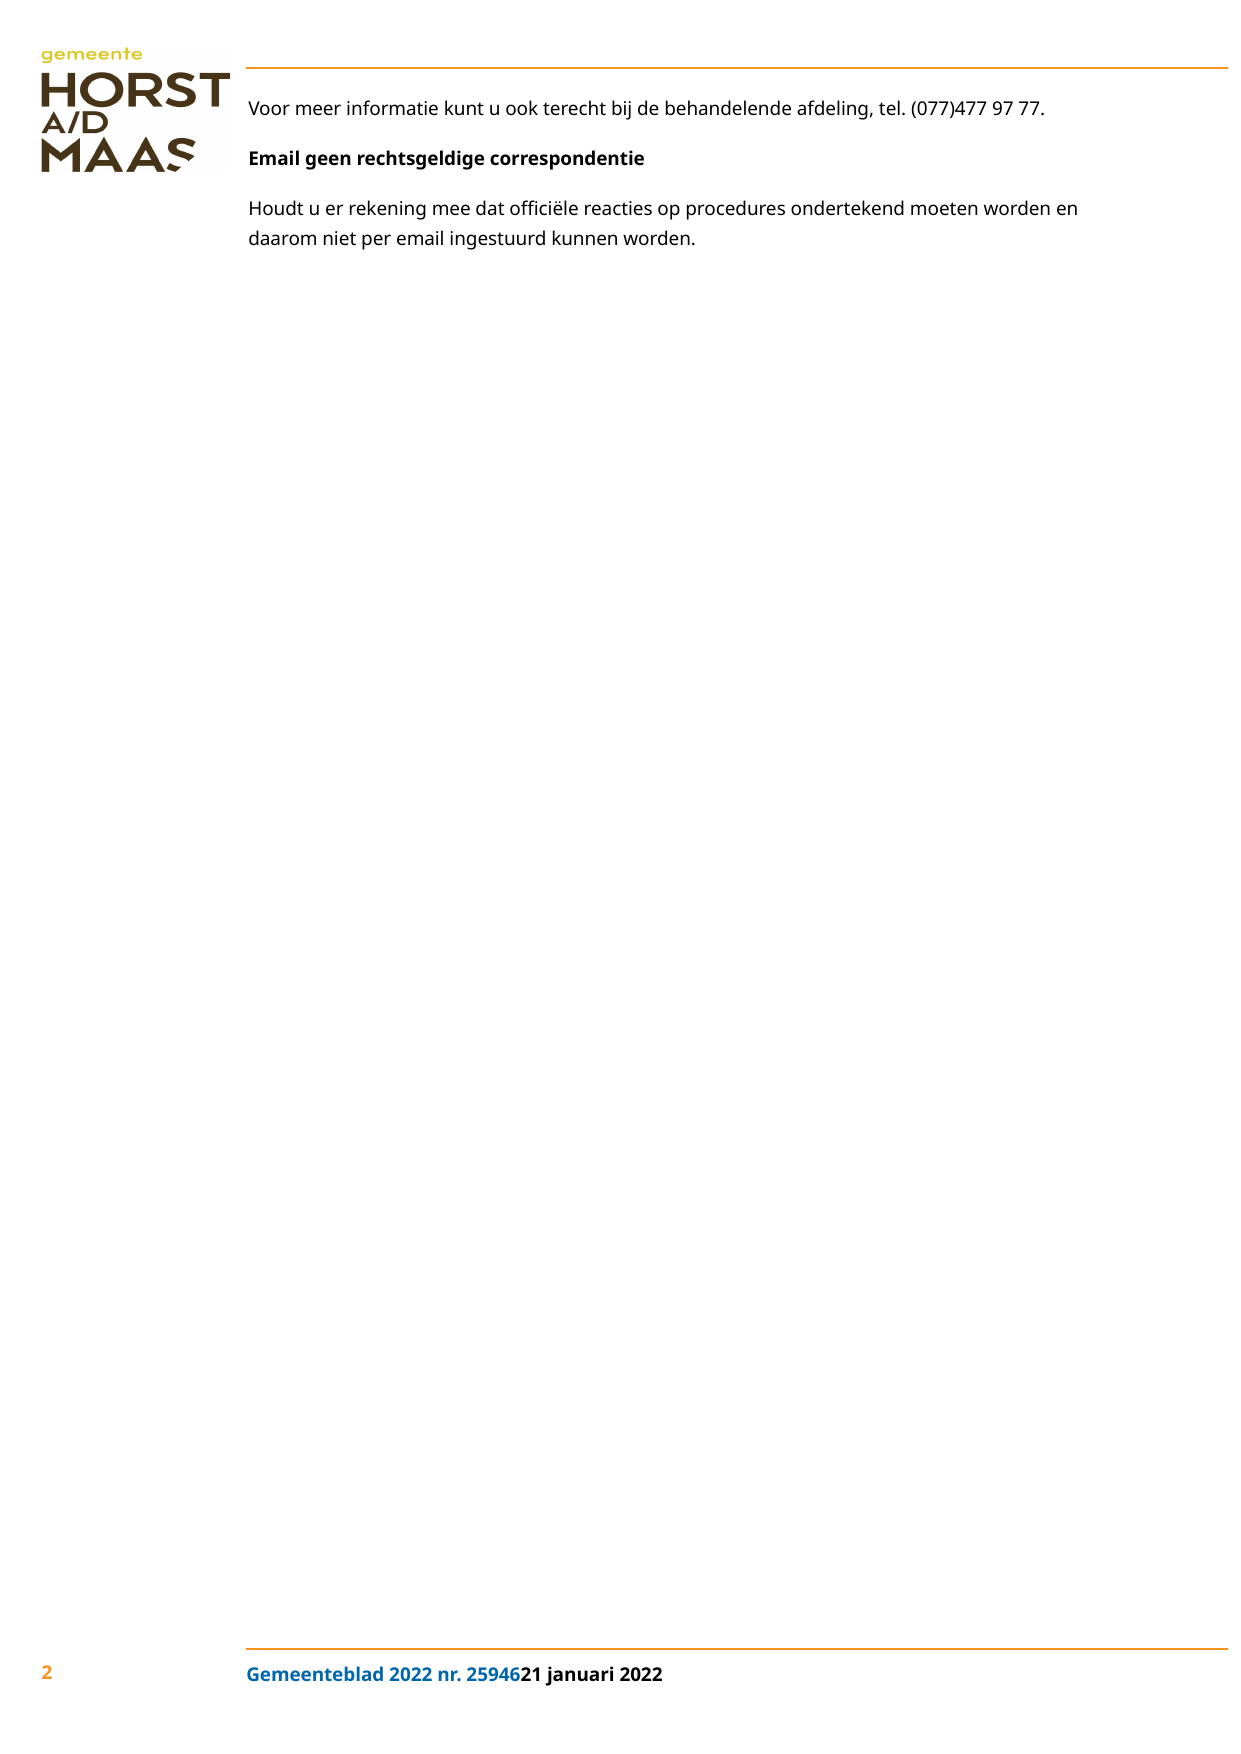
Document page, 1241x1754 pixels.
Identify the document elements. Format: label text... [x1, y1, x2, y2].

text Email geen rechtsgeldige correspondentie [248, 145, 1152, 171]
picture [41, 47, 231, 172]
text Voor meer informatie kunt u ook terecht bij de behandelende afdeling, tel. (077)477 97 77. [248, 95, 1152, 121]
text Houdt u er rekening mee dat officiële reacties op procedures ondertekend moeten worden en daarom niet per email ingestuurd kunnen worden. [248, 196, 1152, 251]
